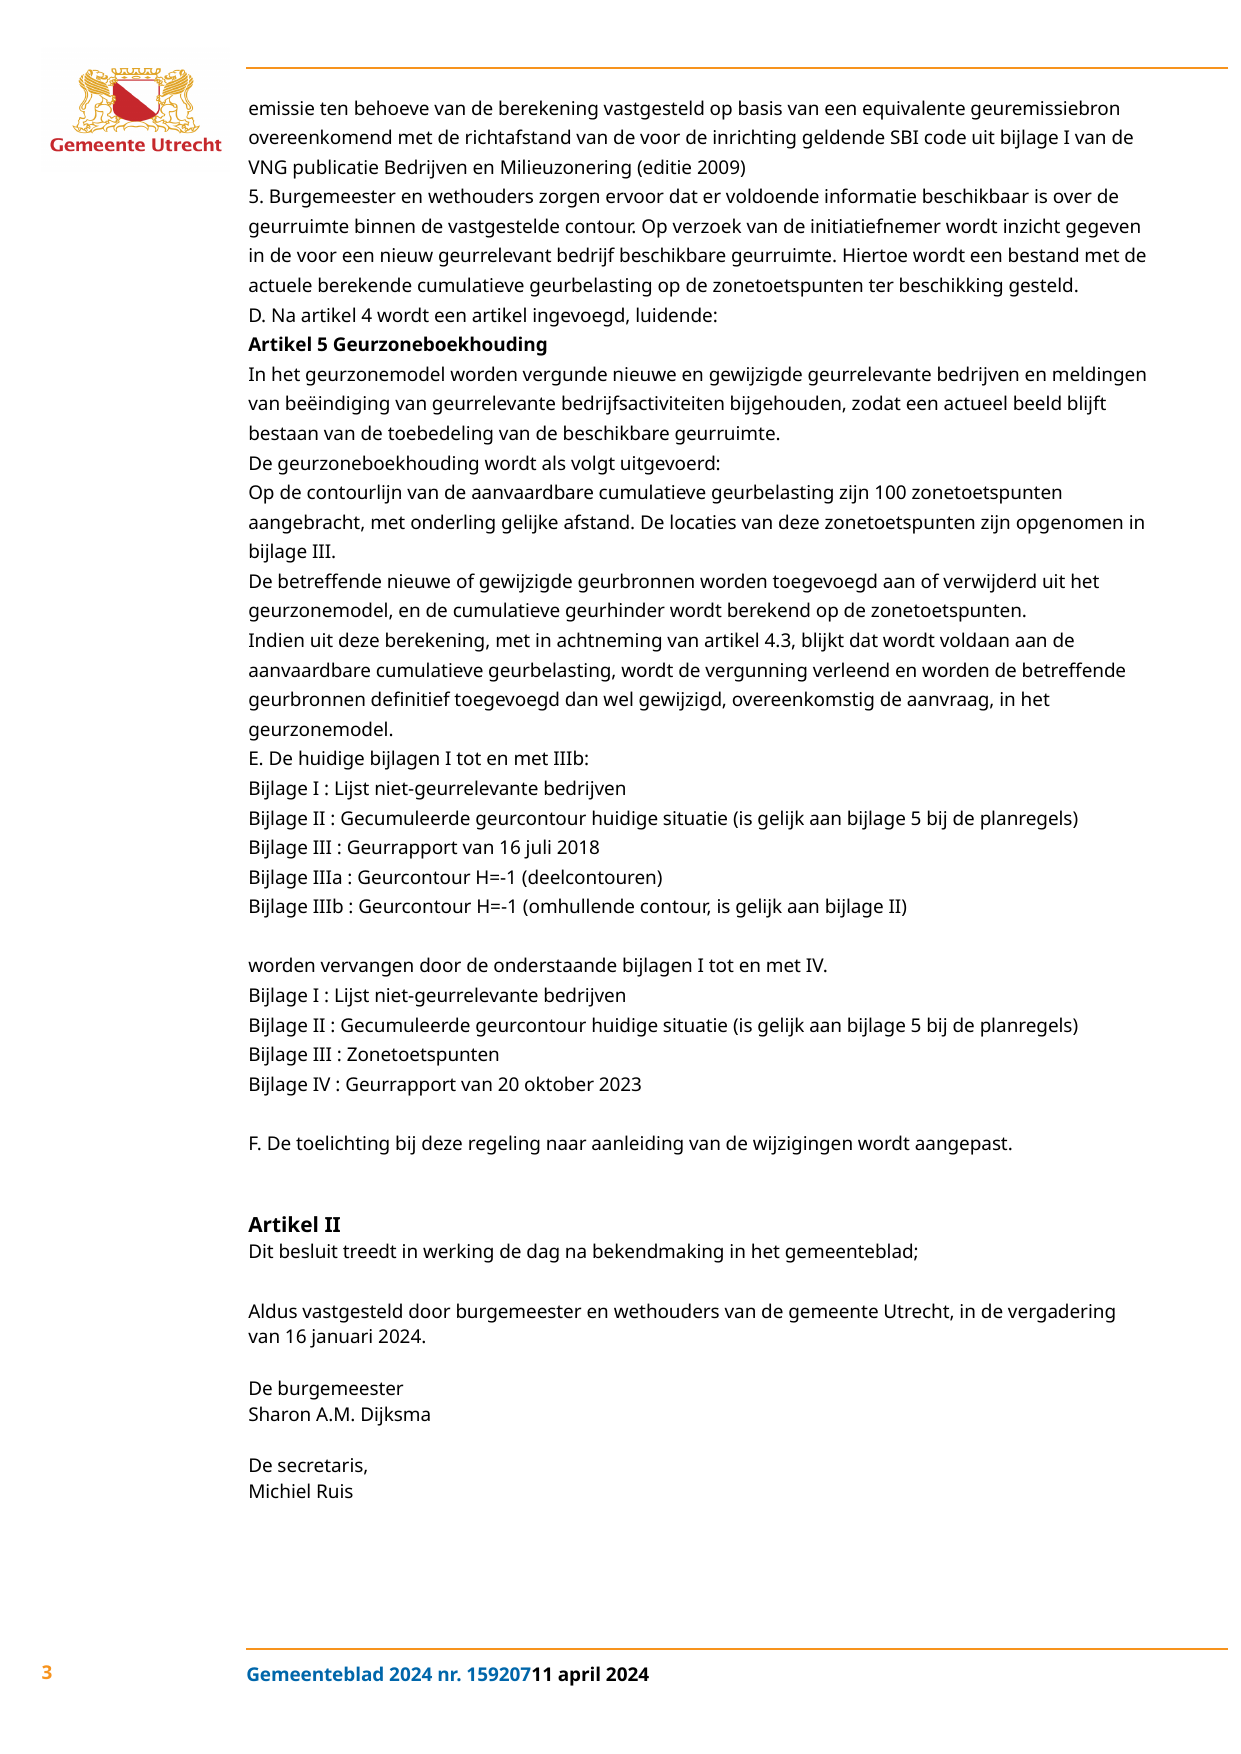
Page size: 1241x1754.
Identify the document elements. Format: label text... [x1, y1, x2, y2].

text Sharon A.M. Dijksma [248, 1401, 1152, 1426]
text F. De toelichting bij deze regeling naar aanleiding van de wijzigingen wordt aangepast. [248, 1130, 1152, 1156]
text Bijlage II : Gecumuleerde geurcontour huidige situatie (is gelijk aan bijlage 5 bij de planregels) [248, 805, 1152, 831]
text Bijlage IIIa : Geurcontour H=-1 (deelcontouren) [248, 864, 1152, 890]
text Indien uit deze berekening, met in achtneming van artikel 4.3, blijkt dat wordt voldaan aan de aanvaardbare cumulatieve geurbelasting, wordt de vergunning verleend en worden de betreffende geurbronnen definitief toegevoegd dan wel gewijzigd, overeenkomstig de aanvraag, in het geurzonemodel. [248, 627, 1152, 742]
text Bijlage IV : Geurrapport van 20 oktober 2023 [248, 1071, 1152, 1097]
text Bijlage III : Geurrapport van 16 juli 2018 [248, 834, 1152, 860]
text De secretaris, [248, 1452, 1152, 1478]
text Bijlage II : Gecumuleerde geurcontour huidige situatie (is gelijk aan bijlage 5 bij de planregels) [248, 1012, 1152, 1038]
text Bijlage III : Zonetoetspunten [248, 1041, 1152, 1067]
text Artikel 5 Geurzoneboekhouding [248, 331, 1152, 357]
text Artikel II [248, 1210, 1152, 1239]
picture [41, 47, 231, 172]
text De geurzoneboekhouding wordt als volgt uitgevoerd: [248, 450, 1152, 476]
text In het geurzonemodel worden vergunde nieuwe en gewijzigde geurrelevante bedrijven en meldingen van beëindiging van geurrelevante bedrijfsactiviteiten bijgehouden, zodat een actueel beeld blijft bestaan van de toebedeling van de beschikbare geurruimte. [248, 361, 1152, 446]
text emissie ten behoeve van de berekening vastgesteld op basis van een equivalente geuremissiebron overeenkomend met de richtafstand van de voor de inrichting geldende SBI code uit bijlage I van de VNG publicatie Bedrijven en Milieuzonering (editie 2009) [248, 95, 1152, 180]
text Op de contourlijn van de aanvaardbare cumulatieve geurbelasting zijn 100 zonetoetspunten aangebracht, met onderling gelijke afstand. De locaties van deze zonetoetspunten zijn opgenomen in bijlage III. [248, 479, 1152, 564]
text 5. Burgemeester en wethouders zorgen ervoor dat er voldoende informatie beschikbaar is over de geurruimte binnen de vastgestelde contour. Op verzoek van de initiatiefnemer wordt inzicht gegeven in de voor een nieuw geurrelevant bedrijf beschikbare geurruimte. Hiertoe wordt een bestand met de actuele berekende cumulatieve geurbelasting op de zonetoetspunten ter beschikking gesteld. [248, 183, 1152, 298]
text De burgemeester [248, 1375, 1152, 1401]
text Dit besluit treedt in werking de dag na bekendmaking in het gemeenteblad; [248, 1239, 1152, 1264]
text Bijlage IIIb : Geurcontour H=-1 (omhullende contour, is gelijk aan bijlage II) [248, 893, 1152, 919]
text De betreffende nieuwe of gewijzigde geurbronnen worden toegevoegd aan of verwijderd uit het geurzonemodel, en de cumulatieve geurhinder wordt berekend op de zonetoetspunten. [248, 568, 1152, 623]
text Bijlage I : Lijst niet-geurrelevante bedrijven [248, 775, 1152, 801]
text Michiel Ruis [248, 1478, 1152, 1504]
text Bijlage I : Lijst niet-geurrelevante bedrijven [248, 982, 1152, 1008]
text D. Na artikel 4 wordt een artikel ingevoegd, luidende: [248, 302, 1152, 328]
text Aldus vastgesteld door burgemeester en wethouders van de gemeente Utrecht, in de vergadering van 16 januari 2024. [248, 1298, 1152, 1349]
text E. De huidige bijlagen I tot en met IIIb: [248, 746, 1152, 771]
text worden vervangen door de onderstaande bijlagen I tot en met IV. [248, 953, 1152, 978]
